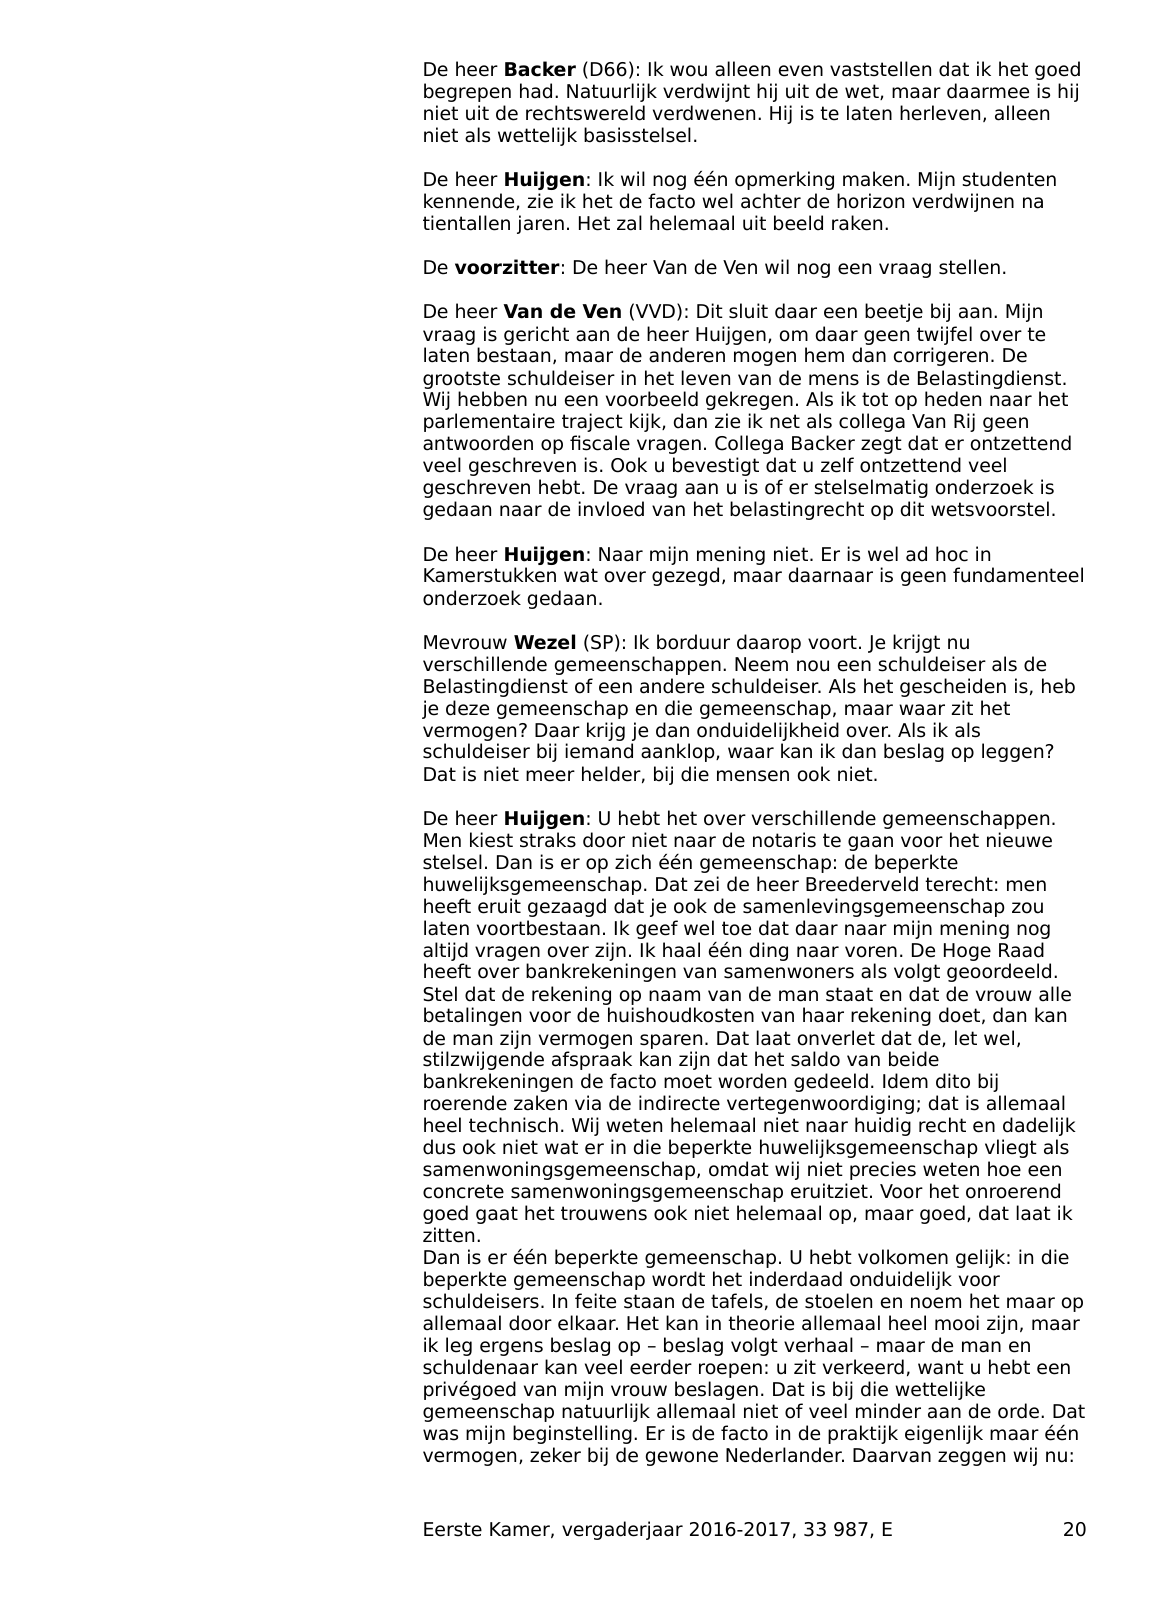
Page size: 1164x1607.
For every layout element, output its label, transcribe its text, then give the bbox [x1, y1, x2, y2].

text De heer Huijgen: Ik wil nog één opmerking maken. Mijn studenten kennende, zie ik het de facto wel achter de horizon verdwijnen na tientallen jaren. Het zal helemaal uit beeld raken. [422, 169, 1087, 235]
text De voorzitter: De heer Van de Ven wil nog een vraag stellen. [422, 257, 1087, 279]
text De heer Backer (D66): Ik wou alleen even vaststellen dat ik het goed begrepen had. Natuurlijk verdwijnt hij uit de wet, maar daarmee is hij niet uit de rechtswereld verdwenen. Hij is te laten herleven, alleen niet als wettelijk basisstelsel. [422, 59, 1087, 147]
text Mevrouw Wezel (SP): Ik borduur daarop voort. Je krijgt nu verschillende gemeenschappen. Neem nou een schuldeiser als de Belastingdienst of een andere schuldeiser. Als het gescheiden is, heb je deze gemeenschap en die gemeenschap, maar waar zit het vermogen? Daar krijg je dan onduidelijkheid over. Als ik als schuldeiser bij iemand aanklop, waar kan ik dan beslag op leggen? Dat is niet meer helder, bij die mensen ook niet. [422, 632, 1087, 785]
text De heer Van de Ven (VVD): Dit sluit daar een beetje bij aan. Mijn vraag is gericht aan de heer Huijgen, om daar geen twijfel over te laten bestaan, maar de anderen mogen hem dan corrigeren. De grootste schuldeiser in het leven van de mens is de Belastingdienst. Wij hebben nu een voorbeeld gekregen. Als ik tot op heden naar het parlementaire traject kijk, dan zie ik net als collega Van Rij geen antwoorden op fiscale vragen. Collega Backer zegt dat er ontzettend veel geschreven is. Ook u bevestigt dat u zelf ontzettend veel geschreven hebt. De vraag aan u is of er stelselmatig onderzoek is gedaan naar de invloed van het belastingrecht op dit wetsvoorstel. [422, 301, 1087, 521]
text De heer Huijgen: Naar mijn mening niet. Er is wel ad hoc in Kamerstukken wat over gezegd, maar daarnaar is geen fundamenteel onderzoek gedaan. [422, 543, 1087, 609]
text De heer Huijgen: U hebt het over verschillende gemeenschappen. Men kiest straks door niet naar de notaris te gaan voor het nieuwe stelsel. Dan is er op zich één gemeenschap: de beperkte huwelijksgemeenschap. Dat zei de heer Breederveld terecht: men heeft eruit gezaagd dat je ook de samenlevingsgemeenschap zou laten voortbestaan. Ik geef wel toe dat daar naar mijn mening nog altijd vragen over zijn. Ik haal één ding naar voren. De Hoge Raad heeft over bankrekeningen van samenwoners als volgt geoordeeld. Stel dat de rekening op naam van de man staat en dat de vrouw alle betalingen voor de huishoudkosten van haar rekening doet, dan kan de man zijn vermogen sparen. Dat laat onverlet dat de, let wel, stilzwijgende afspraak kan zijn dat het saldo van beide bankrekeningen de facto moet worden gedeeld. Idem dito bij roerende zaken via de indirecte vertegenwoordiging; dat is allemaal heel technisch. Wij weten helemaal niet naar huidig recht en dadelijk dus ook niet wat er in die beperkte huwelijksgemeenschap vliegt als samenwoningsgemeenschap, omdat wij niet precies weten hoe een concrete samenwoningsgemeenschap eruitziet. Voor het onroerend goed gaat het trouwens ook niet helemaal op, maar goed, dat laat ik zitten. [422, 808, 1087, 1247]
text Dan is er één beperkte gemeenschap. U hebt volkomen gelijk: in die beperkte gemeenschap wordt het inderdaad onduidelijk voor schuldeisers. In feite staan de tafels, de stoelen en noem het maar op allemaal door elkaar. Het kan in theorie allemaal heel mooi zijn, maar ik leg ergens beslag op – beslag volgt verhaal – maar de man en schuldenaar kan veel eerder roepen: u zit verkeerd, want u hebt een privégoed van mijn vrouw beslagen. Dat is bij die wettelijke gemeenschap natuurlijk allemaal niet of veel minder aan de orde. Dat was mijn beginstelling. Er is de facto in de praktijk eigenlijk maar één vermogen, zeker bij de gewone Nederlander. Daarvan zeggen wij nu: [422, 1247, 1087, 1467]
